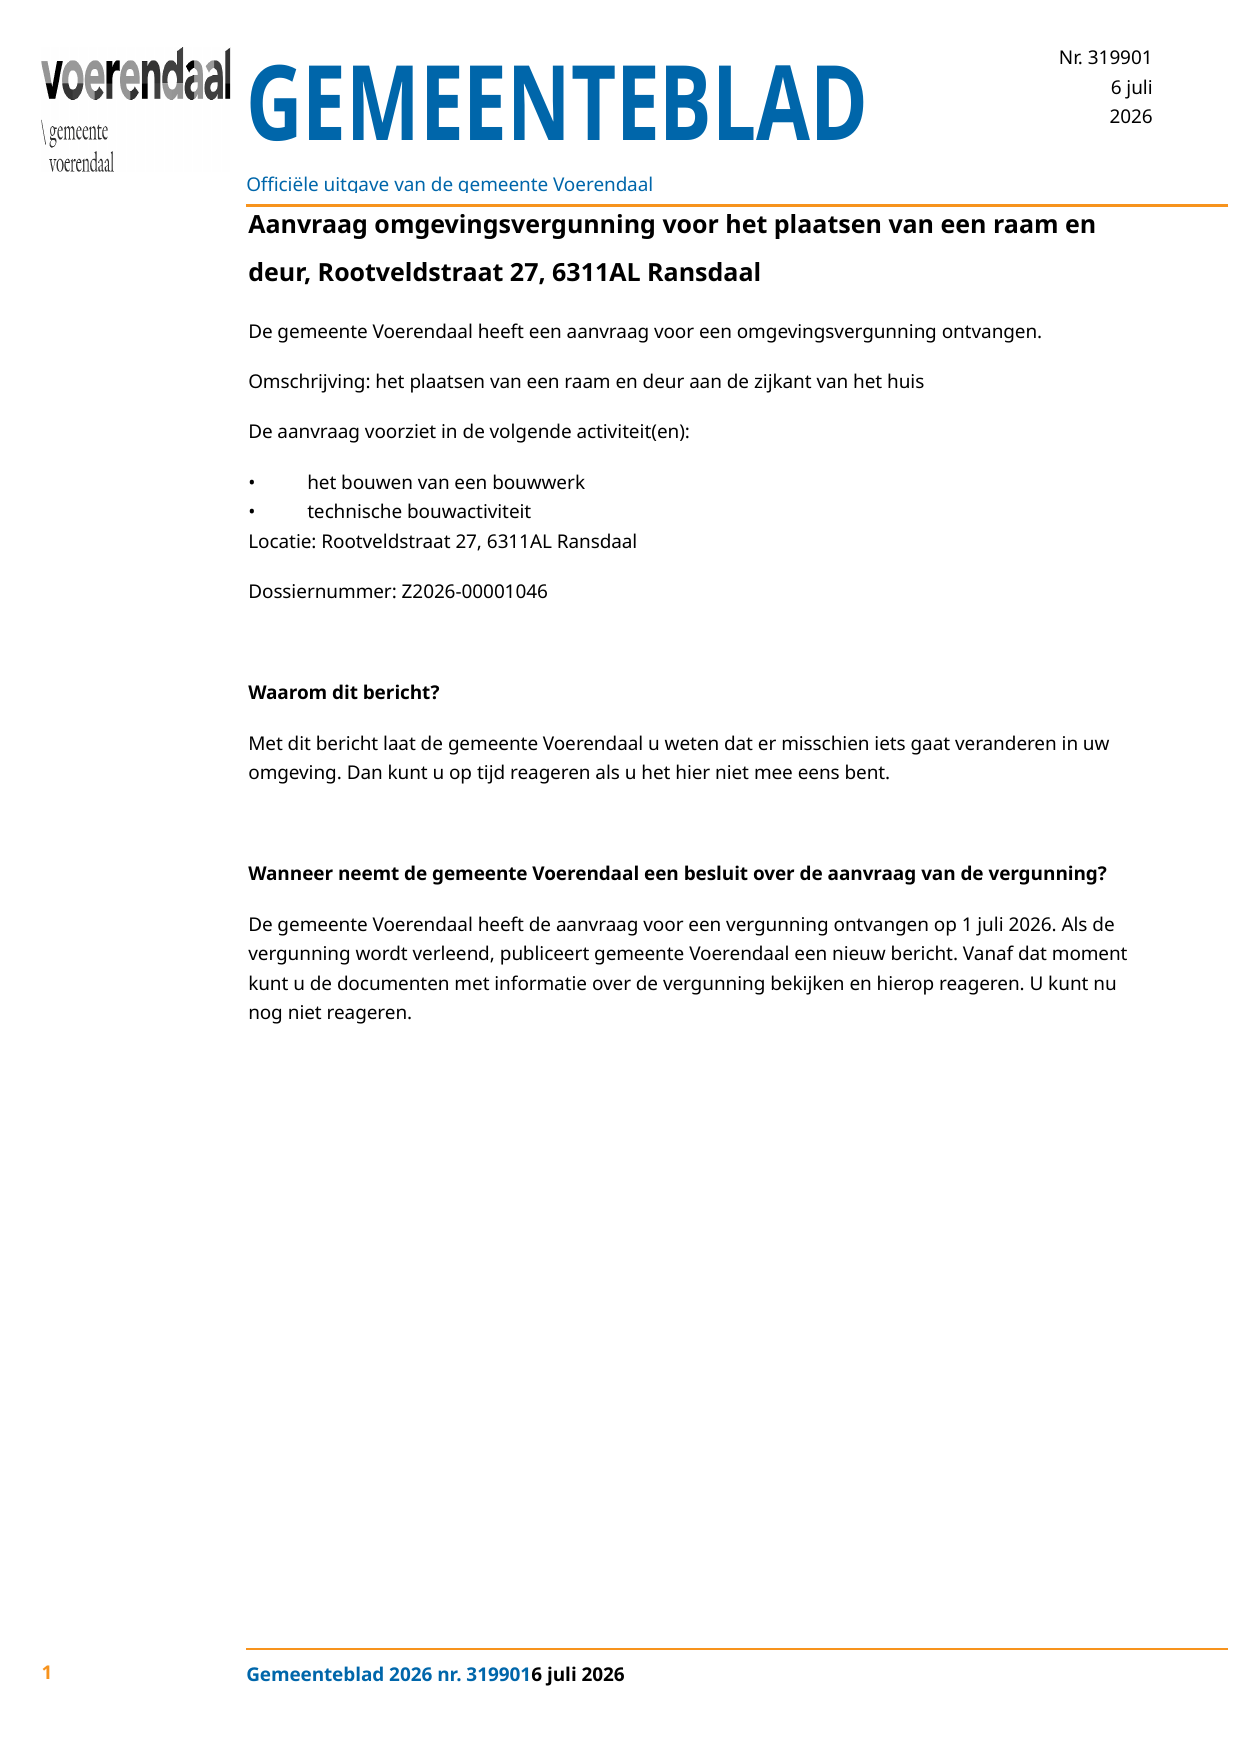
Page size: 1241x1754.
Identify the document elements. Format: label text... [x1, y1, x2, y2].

text Dossiernummer: Z2026-00001046 [248, 579, 1152, 604]
picture [41, 47, 231, 172]
list technische bouwactiviteit [248, 499, 1152, 524]
text De aanvraag voorziet in de volgende activiteit(en): [248, 419, 1152, 444]
text Aanvraag omgevingsvergunning voor het plaatsen van een raam en deur, Rootveldstraat 27, 6311AL Ransdaal [248, 207, 1152, 288]
list het bouwen van een bouwwerk [248, 469, 1152, 495]
text Waarom dit bericht? [248, 679, 1152, 705]
text Omschrijving: het plaatsen van een raam en deur aan de zijkant van het huis [248, 368, 1152, 394]
text De gemeente Voerendaal heeft de aanvraag voor een vergunning ontvangen op 1 juli 2026. Als de vergunning wordt verleend, publiceert gemeente Voerendaal een nieuw bericht. Vanaf dat moment kunt u de documenten met informatie over de vergunning bekijken en hierop reageren. U kunt nu nog niet reageren. [248, 911, 1152, 1025]
text Met dit bericht laat de gemeente Voerendaal u weten dat er misschien iets gaat veranderen in uw omgeving. Dan kunt u op tijd reageren als u het hier niet mee eens bent. [248, 730, 1152, 785]
text De gemeente Voerendaal heeft een aanvraag voor een omgevingsvergunning ontvangen. [248, 318, 1152, 344]
text Wanneer neemt de gemeente Voerendaal een besluit over de aanvraag van de vergunning? [248, 860, 1152, 886]
text Locatie: Rootveldstraat 27, 6311AL Ransdaal [248, 528, 1152, 554]
